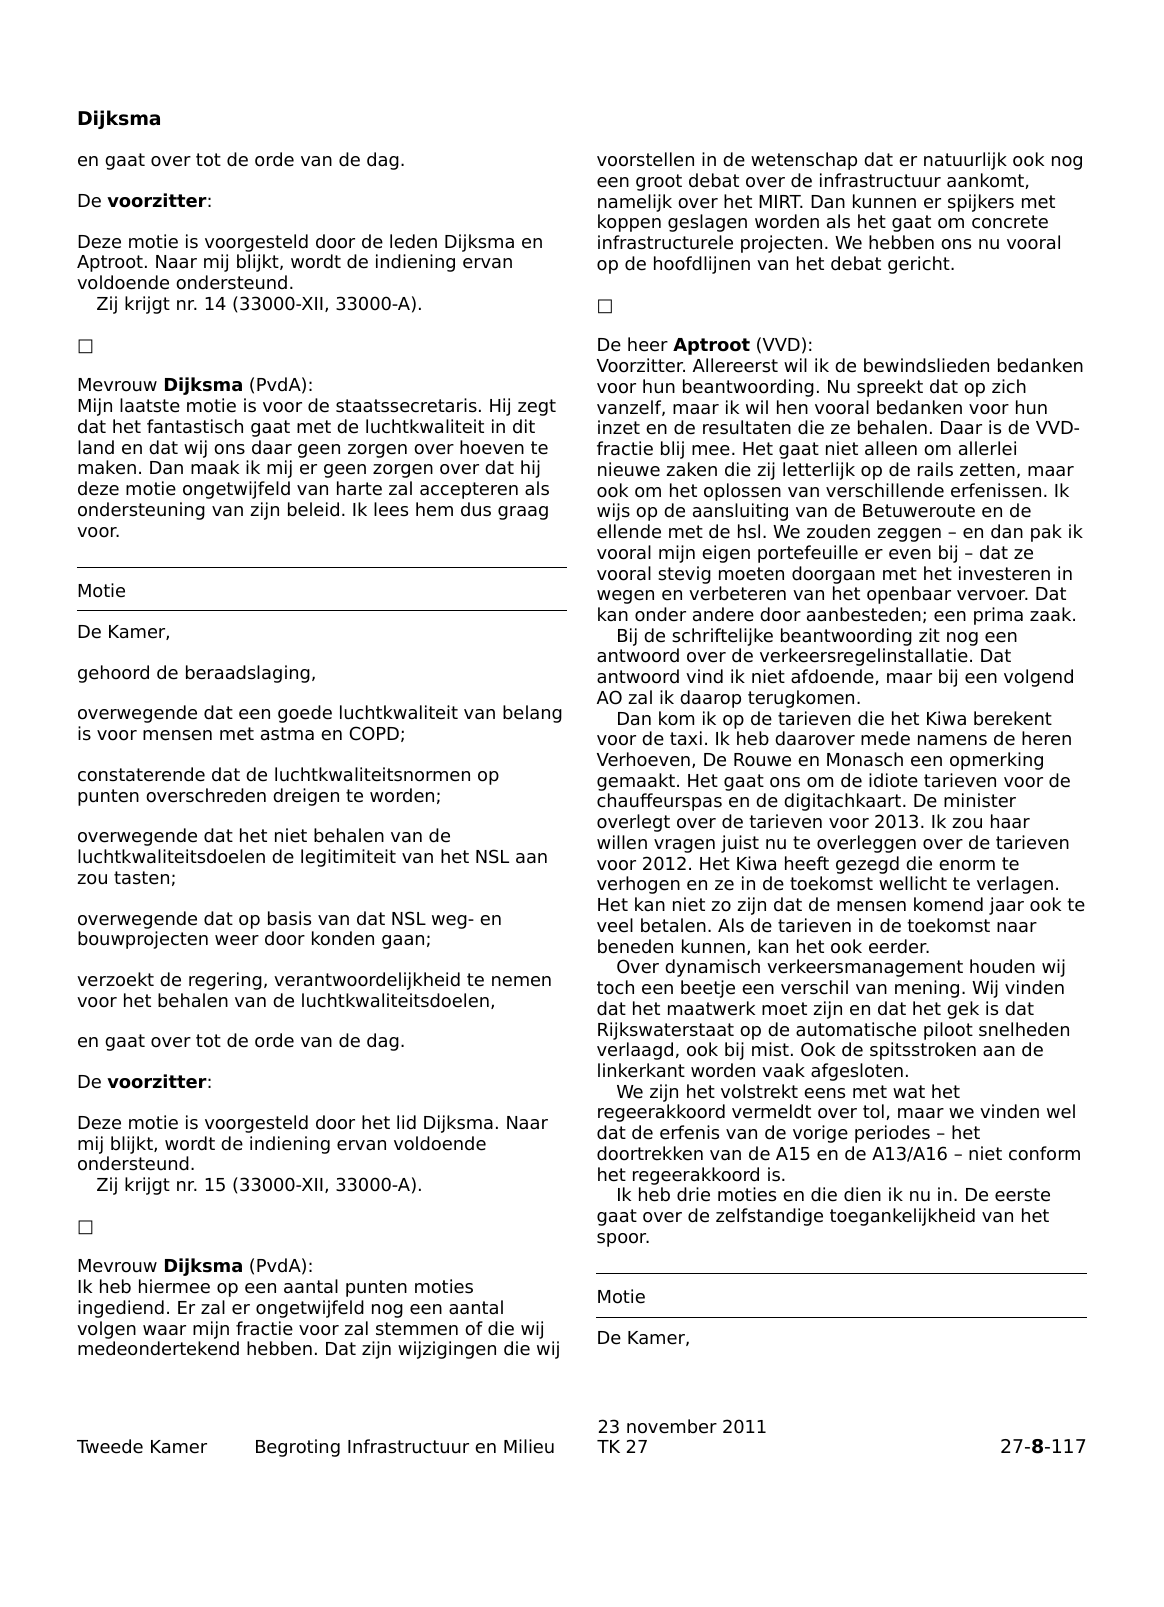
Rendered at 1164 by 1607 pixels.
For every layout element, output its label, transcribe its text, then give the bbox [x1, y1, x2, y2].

text constaterende dat de luchtkwaliteitsnormen op punten overschreden dreigen te worden; [77, 765, 567, 806]
text Motie [596, 1287, 1087, 1308]
text Mevrouw Dijksma (PvdA): [77, 1256, 567, 1277]
text Dan kom ik op de tarieven die het Kiwa berekent voor de taxi. Ik heb daarover mede namens de heren Verhoeven, De Rouwe en Monasch een opmerking gemaakt. Het gaat ons om de idiote tarieven voor de chauffeurspas en de digitachkaart. De minister overlegt over de tarieven voor 2013. Ik zou haar willen vragen juist nu te overleggen over de tarieven voor 2012. Het Kiwa heeft gezegd die enorm te verhogen en ze in de toekomst wellicht te verlagen. Het kan niet zo zijn dat de mensen komend jaar ook te veel betalen. Als de tarieven in de toekomst naar beneden kunnen, kan het ook eerder. [596, 708, 1087, 957]
text Deze motie is voorgesteld door het lid Dijksma. Naar mij blijkt, wordt de indiening ervan voldoende ondersteund. [77, 1113, 567, 1175]
text De Kamer, [77, 622, 567, 642]
text Voorzitter. Allereerst wil ik de bewindslieden bedanken voor hun beantwoording. Nu spreekt dat op zich vanzelf, maar ik wil hen vooral bedanken voor hun inzet en de resultaten die ze behalen. Daar is de VVD-fractie blij mee. Het gaat niet alleen om allerlei nieuwe zaken die zij letterlijk op de rails zetten, maar ook om het oplossen van verschillende erfenissen. Ik wijs op de aansluiting van de Betuweroute en de ellende met de hsl. We zouden zeggen – en dan pak ik vooral mijn eigen portefeuille er even bij – dat ze vooral stevig moeten doorgaan met het investeren in wegen en verbeteren van het openbaar vervoer. Dat kan onder andere door aanbesteden; een prima zaak. [596, 356, 1087, 626]
text en gaat over tot de orde van de dag. [77, 1031, 567, 1052]
text Deze motie is voorgesteld door de leden Dijksma en Aptroot. Naar mij blijkt, wordt de indiening ervan voldoende ondersteund. [77, 232, 567, 294]
text □ [77, 334, 567, 355]
text en gaat over tot de orde van de dag. [77, 150, 567, 171]
text verzoekt de regering, verantwoordelijkheid te nemen voor het behalen van de luchtkwaliteitsdoelen, [77, 970, 567, 1011]
text De voorzitter: [77, 1072, 567, 1093]
text Zij krijgt nr. 14 (33000-XII, 33000-A). [77, 294, 567, 314]
text Motie [77, 581, 567, 602]
text □ [77, 1216, 567, 1236]
text Ik heb hiermee op een aantal punten moties ingediend. Er zal er ongetwijfeld nog een aantal volgen waar mijn fractie voor zal stemmen of die wij medeondertekend hebben. Dat zijn wijzigingen die wij [77, 1277, 567, 1360]
text Mijn laatste motie is voor de staatssecretaris. Hij zegt dat het fantastisch gaat met de luchtkwaliteit in dit land en dat wij ons daar geen zorgen over hoeven te maken. Dan maak ik mij er geen zorgen over dat hij deze motie ongetwijfeld van harte zal accepteren als ondersteuning van zijn beleid. Ik lees hem dus graag voor. [77, 396, 567, 541]
text We zijn het volstrekt eens met wat het regeerakkoord vermeldt over tol, maar we vinden wel dat de erfenis van de vorige periodes – het doortrekken van de A15 en de A13/A16 – niet conform het regeerakkoord is. [596, 1082, 1087, 1185]
text Ik heb drie moties en die dien ik nu in. De eerste gaat over de zelfstandige toegankelijkheid van het spoor. [596, 1185, 1087, 1247]
text De Kamer, [596, 1328, 1087, 1349]
text De heer Aptroot (VVD): [596, 335, 1087, 356]
text Bij de schriftelijke beantwoording zit nog een antwoord over de verkeersregelinstallatie. Dat antwoord vind ik niet afdoende, maar bij een volgend AO zal ik daarop terugkomen. [596, 626, 1087, 708]
text □ [596, 294, 1087, 315]
text gehoord de beraadslaging, [77, 662, 567, 683]
text Zij krijgt nr. 15 (33000-XII, 33000-A). [77, 1175, 567, 1196]
text De voorzitter: [77, 191, 567, 212]
text Over dynamisch verkeersmanagement houden wij toch een beetje een verschil van mening. Wij vinden dat het maatwerk moet zijn en dat het gek is dat Rijkswaterstaat op de automatische piloot snelheden verlaagd, ook bij mist. Ook de spitsstroken aan de linkerkant worden vaak afgesloten. [596, 957, 1087, 1082]
text Mevrouw Dijksma (PvdA): [77, 375, 567, 396]
text overwegende dat het niet behalen van de luchtkwaliteitsdoelen de legitimiteit van het NSL aan zou tasten; [77, 826, 567, 888]
text voorstellen in de wetenschap dat er natuurlijk ook nog een groot debat over de infrastructuur aankomt, namelijk over het MIRT. Dan kunnen er spijkers met koppen geslagen worden als het gaat om concrete infrastructurele projecten. We hebben ons nu vooral op de hoofdlijnen van het debat gericht. [596, 150, 1087, 274]
text overwegende dat een goede luchtkwaliteit van belang is voor mensen met astma en COPD; [77, 703, 567, 745]
text overwegende dat op basis van dat NSL weg- en bouwprojecten weer door konden gaan; [77, 908, 567, 950]
